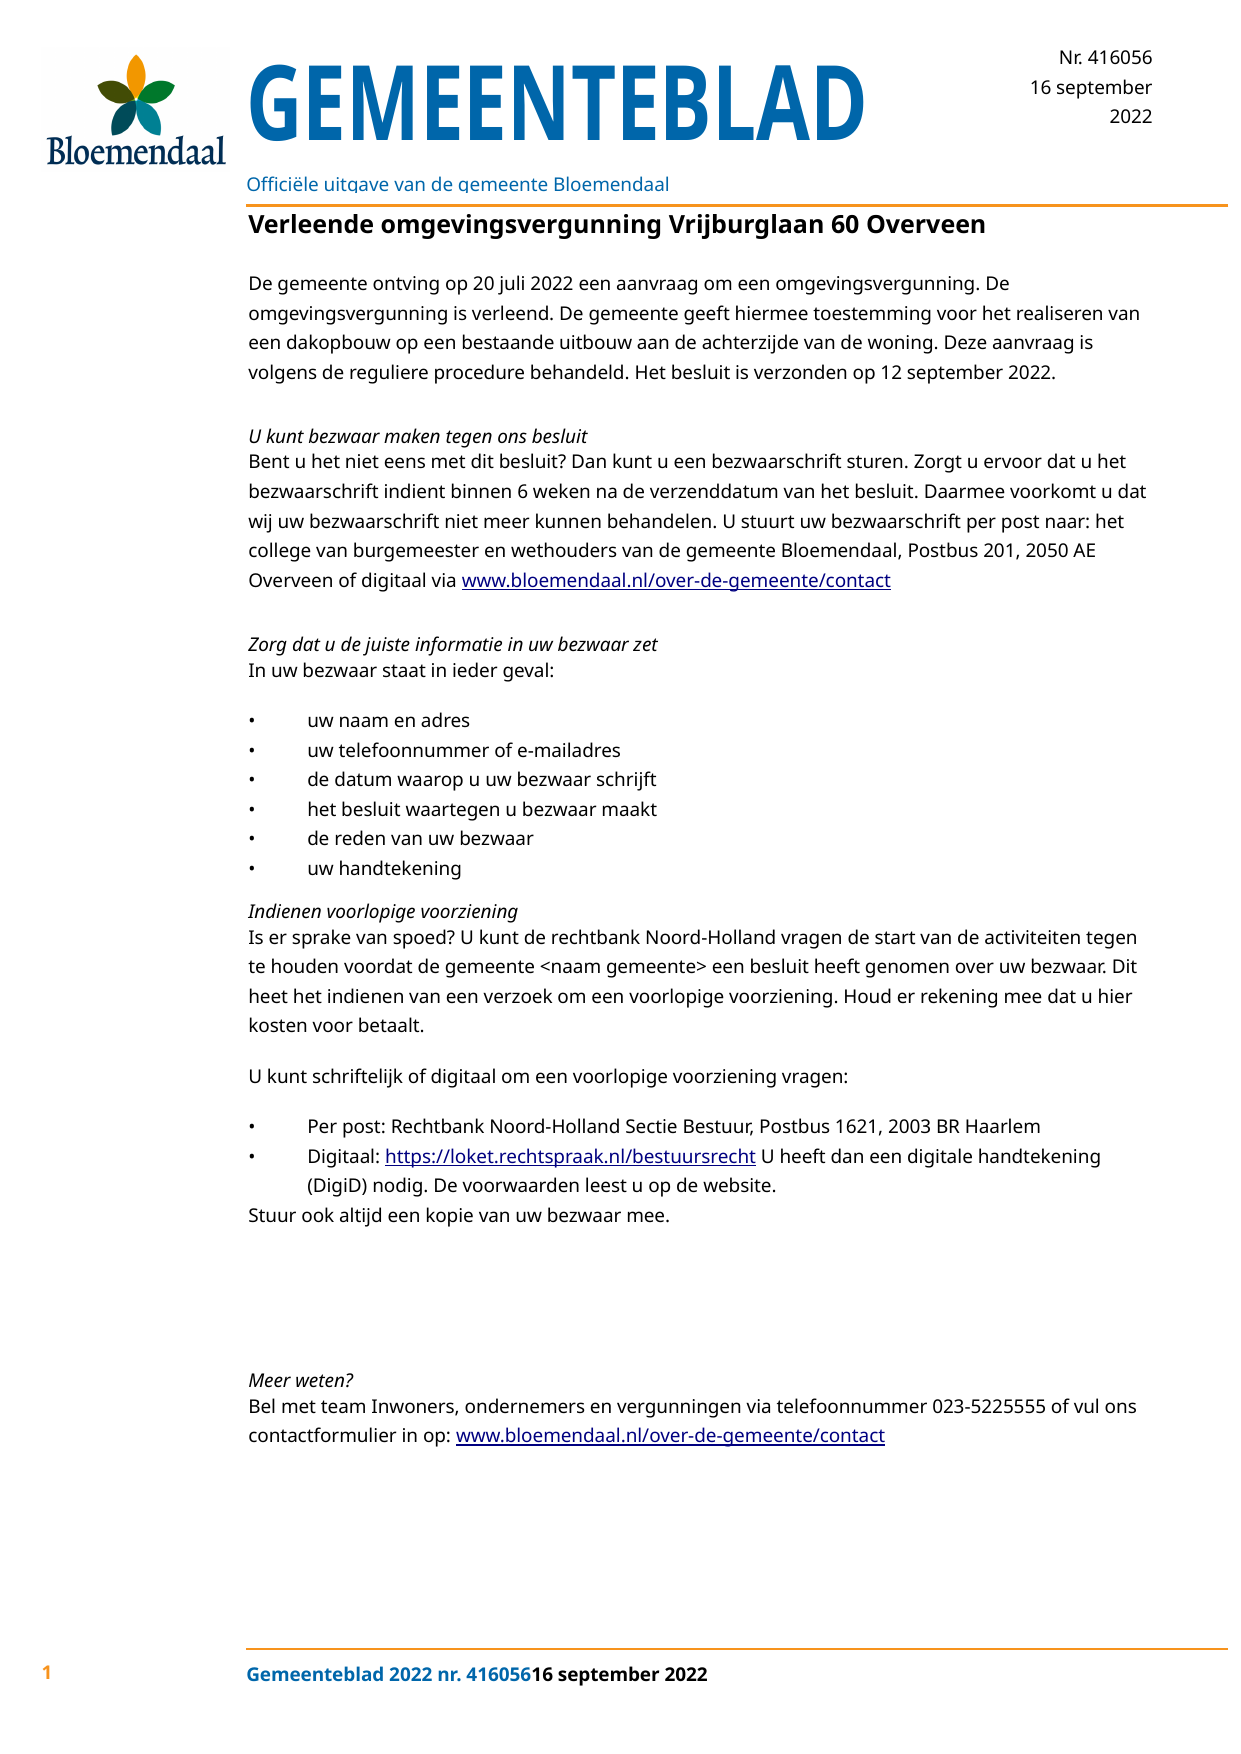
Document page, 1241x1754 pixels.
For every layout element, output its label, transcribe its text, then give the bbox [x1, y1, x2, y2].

text U kunt bezwaar maken tegen ons besluit [248, 423, 1152, 449]
text Bent u het niet eens met dit besluit? Dan kunt u een bezwaarschrift sturen. Zorgt u ervoor dat u het bezwaarschrift indient binnen 6 weken na de verzenddatum van het besluit. Daarmee voorkomt u dat wij uw bezwaarschrift niet meer kunnen behandelen. U stuurt uw bezwaarschrift per post naar: het college van burgemeester en wethouders van de gemeente Bloemendaal, Postbus 201, 2050 AE Overveen of digitaal via www.bloemendaal.nl/over-de-gemeente/contact [248, 449, 1152, 593]
text Bel met team Inwoners, ondernemers en vergunningen via telefoonnummer 023-5225555 of vul ons contactformulier in op: www.bloemendaal.nl/over-de-gemeente/contact [248, 1393, 1152, 1448]
text Indienen voorlopige voorziening [248, 898, 1152, 924]
list uw telefoonnummer of e-mailadres [248, 737, 1152, 762]
text U kunt schriftelijk of digitaal om een voorlopige voorziening vragen: [248, 1063, 1152, 1089]
text Is er sprake van spoed? U kunt de rechtbank Noord-Holland vragen de start van de activiteiten tegen te houden voordat de gemeente <naam gemeente> een besluit heeft genomen over uw bezwaar. Dit heet het indienen van een verzoek om een voorlopige voorziening. Houd er rekening mee dat u hier kosten voor betaalt. [248, 924, 1152, 1038]
text De gemeente ontving op 20 juli 2022 een aanvraag om een omgevingsvergunning. De omgevingsvergunning is verleend. De gemeente geeft hiermee toestemming voor het realiseren van een dakopbouw op een bestaande uitbouw aan de achterzijde van de woning. Deze aanvraag is volgens de reguliere procedure behandeld. Het besluit is verzonden op 12 september 2022. [248, 270, 1152, 385]
list Digitaal: https://loket.rechtspraak.nl/bestuursrecht U heeft dan een digitale handtekening (DigiD) nodig. De voorwaarden leest u op de website. [248, 1143, 1152, 1198]
text Verleende omgevingsvergunning Vrijburglaan 60 Overveen [248, 207, 1152, 241]
text Meer weten? [248, 1367, 1152, 1393]
list het besluit waartegen u bezwaar maakt [248, 796, 1152, 822]
text In uw bezwaar staat in ieder geval: [248, 657, 1152, 682]
list uw handtekening [248, 855, 1152, 881]
text Stuur ook altijd een kopie van uw bezwaar mee. [248, 1202, 1152, 1228]
picture [41, 47, 231, 172]
list de reden van uw bezwaar [248, 826, 1152, 851]
list Per post: Rechtbank Noord-Holland Sectie Bestuur, Postbus 1621, 2003 BR Haarlem [248, 1113, 1152, 1139]
list uw naam en adres [248, 707, 1152, 733]
text Zorg dat u de juiste informatie in uw bezwaar zet [248, 631, 1152, 657]
list de datum waarop u uw bezwaar schrijft [248, 766, 1152, 792]
